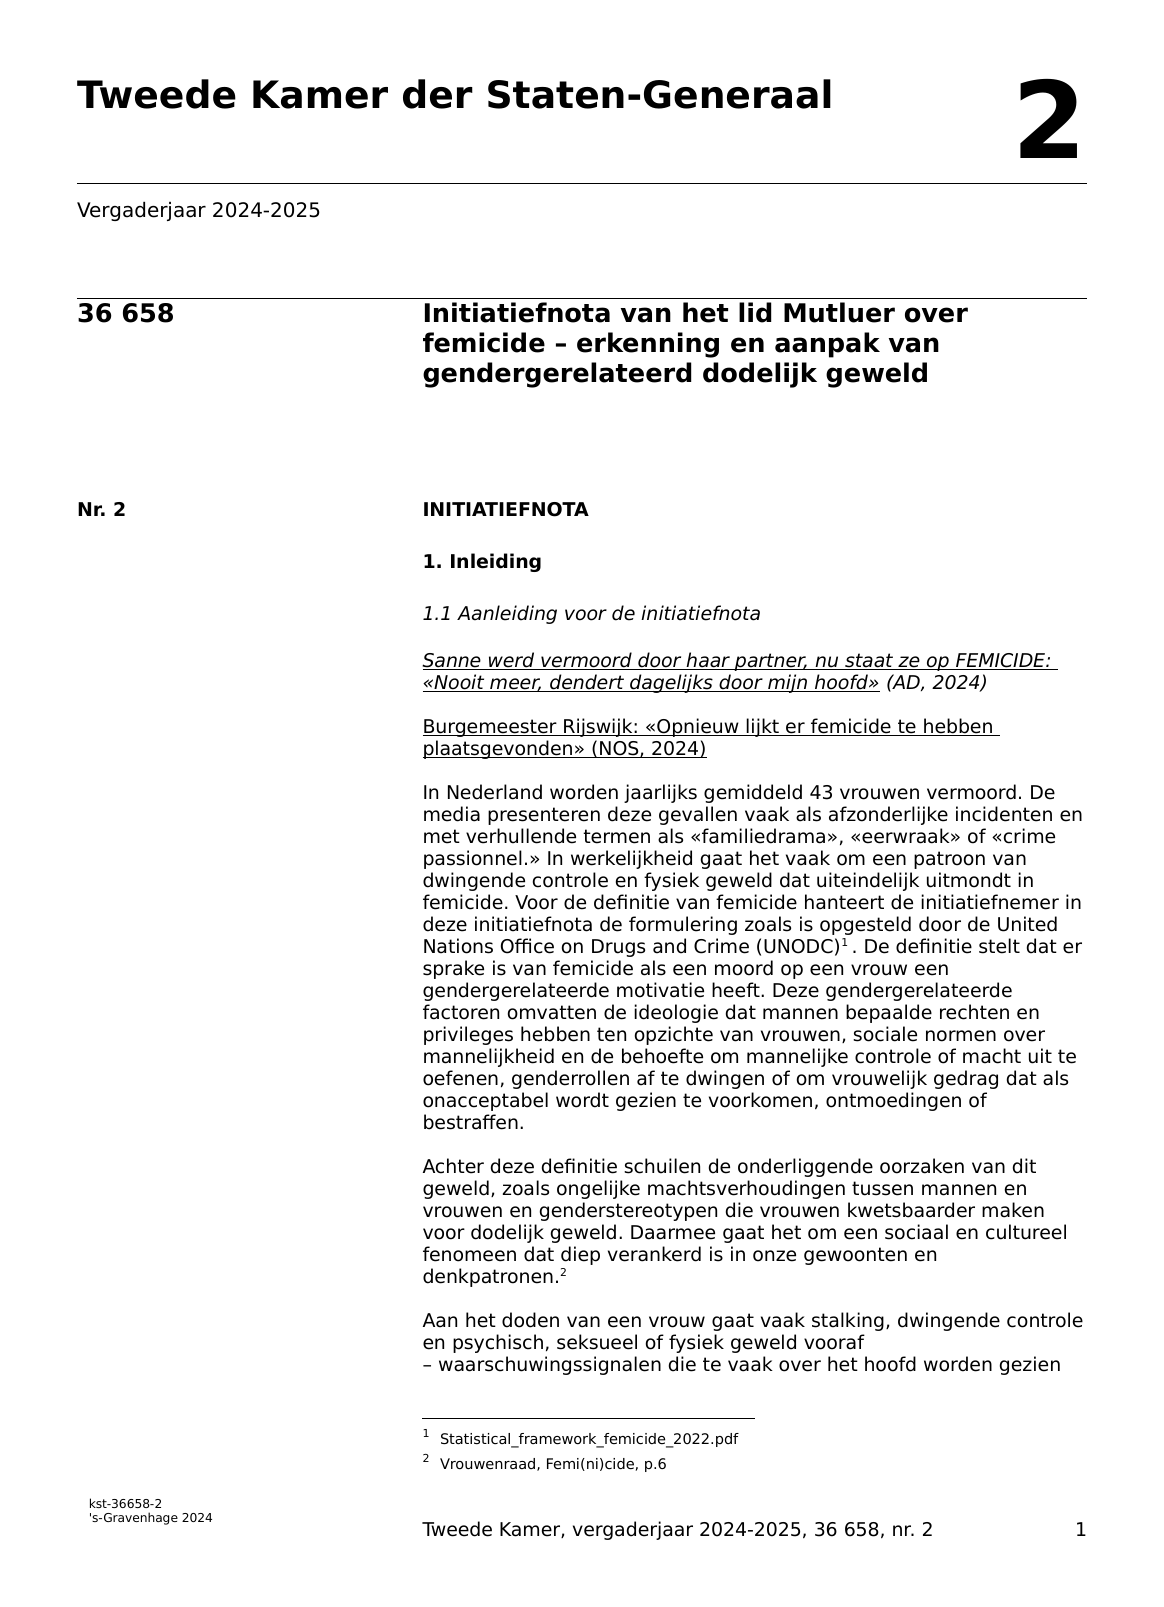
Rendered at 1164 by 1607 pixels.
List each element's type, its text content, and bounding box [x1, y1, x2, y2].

table_header 2 [886, 59, 1087, 183]
subtitle 1. Inleiding [422, 551, 1087, 573]
subtitle 1.1 Aanleiding voor de initiatiefnota [422, 603, 1087, 625]
table_header Tweede Kamer der Staten-Generaal [77, 59, 886, 183]
text Achter deze definitie schuilen de onderliggende oorzaken van dit geweld, zoals ongelijke machtsverhoudingen tussen mannen en vrouwen en genderstereotypen die vrouwen kwetsbaarder maken voor dodelijk geweld. Daarmee gaat het om een sociaal en cultureel fenomeen dat diep verankerd is in onze gewoonten en denkpatronen. [422, 1156, 1087, 1288]
text Statistical_framework_femicide_2022.pdf [422, 1427, 1087, 1449]
text 's-Gravenhage 2024 [88, 1511, 323, 1525]
subtitle Nr. 2 INITIATIEFNOTA [77, 499, 1087, 521]
text Sanne werd vermoord door haar partner, nu staat ze op FEMICIDE: «Nooit meer, dendert dagelijks door mijn hoofd» (AD, 2024) [422, 650, 1087, 694]
text Vrouwenraad, Femi(ni)cide, p.6 [422, 1452, 1087, 1474]
text Aan het doden van een vrouw gaat vaak stalking, dwingende controle en psychisch, seksueel of fysiek geweld vooraf – waarschuwingssignalen die te vaak over het hoofd worden gezien [422, 1310, 1087, 1376]
subtitle 36 658 Initiatiefnota van het lid Mutluer over femicide – erkenning en aanpak van gendergerelateerd dodelijk geweld [77, 299, 1087, 388]
table_cell Vergaderjaar 2024-2025 [77, 184, 1087, 298]
text kst-36658-2 [88, 1497, 323, 1511]
text Burgemeester Rijswijk: «Opnieuw lijkt er femicide te hebben plaatsgevonden» (NOS, 2024) [422, 716, 1087, 760]
text In Nederland worden jaarlijks gemiddeld 43 vrouwen vermoord. De media presenteren deze gevallen vaak als afzonderlijke incidenten en met verhullende termen als «familiedrama», «eerwraak» of «crime passionnel.» In werkelijkheid gaat het vaak om een patroon van dwingende controle en fysiek geweld dat uiteindelijk uitmondt in femicide. Voor de definitie van femicide hanteert de initiatiefnemer in deze initiatiefnota de formulering zoals is opgesteld door de United Nations Office on Drugs and Crime (UNODC). De definitie stelt dat er sprake is van femicide als een moord op een vrouw een gendergerelateerde motivatie heeft. Deze gendergerelateerde factoren omvatten de ideologie dat mannen bepaalde rechten en privileges hebben ten opzichte van vrouwen, sociale normen over mannelijkheid en de behoefte om mannelijke controle of macht uit te oefenen, genderrollen af te dwingen of om vrouwelijk gedrag dat als onacceptabel wordt gezien te voorkomen, ontmoedingen of bestraffen. [422, 782, 1087, 1134]
